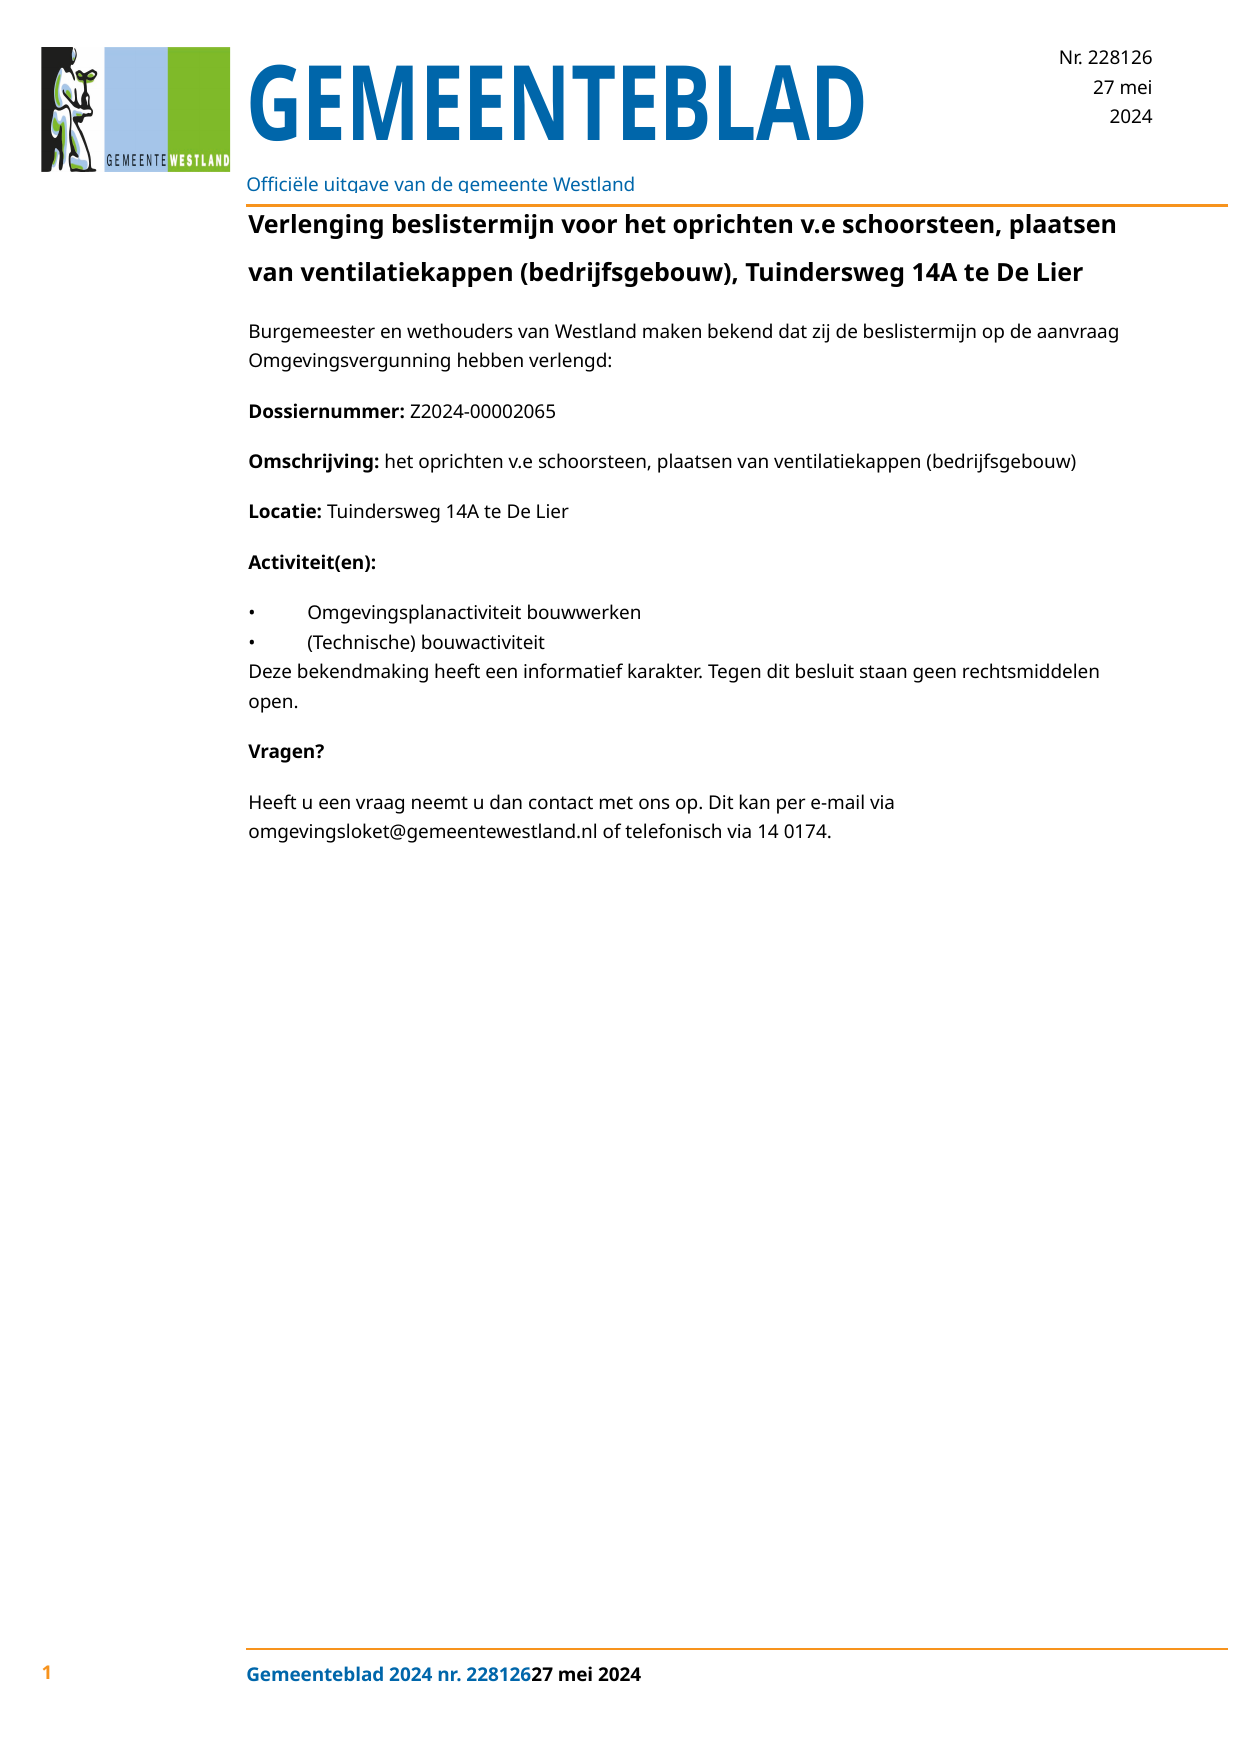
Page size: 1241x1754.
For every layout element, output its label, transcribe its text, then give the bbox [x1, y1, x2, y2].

text Deze bekendmaking heeft een informatief karakter. Tegen dit besluit staan geen rechtsmiddelen open. [248, 659, 1152, 714]
text Activiteit(en): [248, 549, 1152, 575]
picture [41, 47, 231, 172]
text Omschrijving: het oprichten v.e schoorsteen, plaatsen van ventilatiekappen (bedrijfsgebouw) [248, 448, 1152, 474]
text Verlenging beslistermijn voor het oprichten v.e schoorsteen, plaatsen van ventilatiekappen (bedrijfsgebouw), Tuindersweg 14A te De Lier [248, 207, 1152, 288]
text Burgemeester en wethouders van Westland maken bekend dat zij de beslistermijn op de aanvraag Omgevingsvergunning hebben verlengd: [248, 318, 1152, 373]
list Omgevingsplanactiviteit bouwwerken [248, 599, 1152, 625]
text Vragen? [248, 739, 1152, 764]
text Locatie: Tuindersweg 14A te De Lier [248, 499, 1152, 524]
text Dossiernummer: Z2024-00002065 [248, 398, 1152, 424]
list (Technische) bouwactiviteit [248, 629, 1152, 655]
text Heeft u een vraag neemt u dan contact met ons op. Dit kan per e-mail via omgevingsloket@gemeentewestland.nl of telefonisch via 14 0174. [248, 789, 1152, 844]
